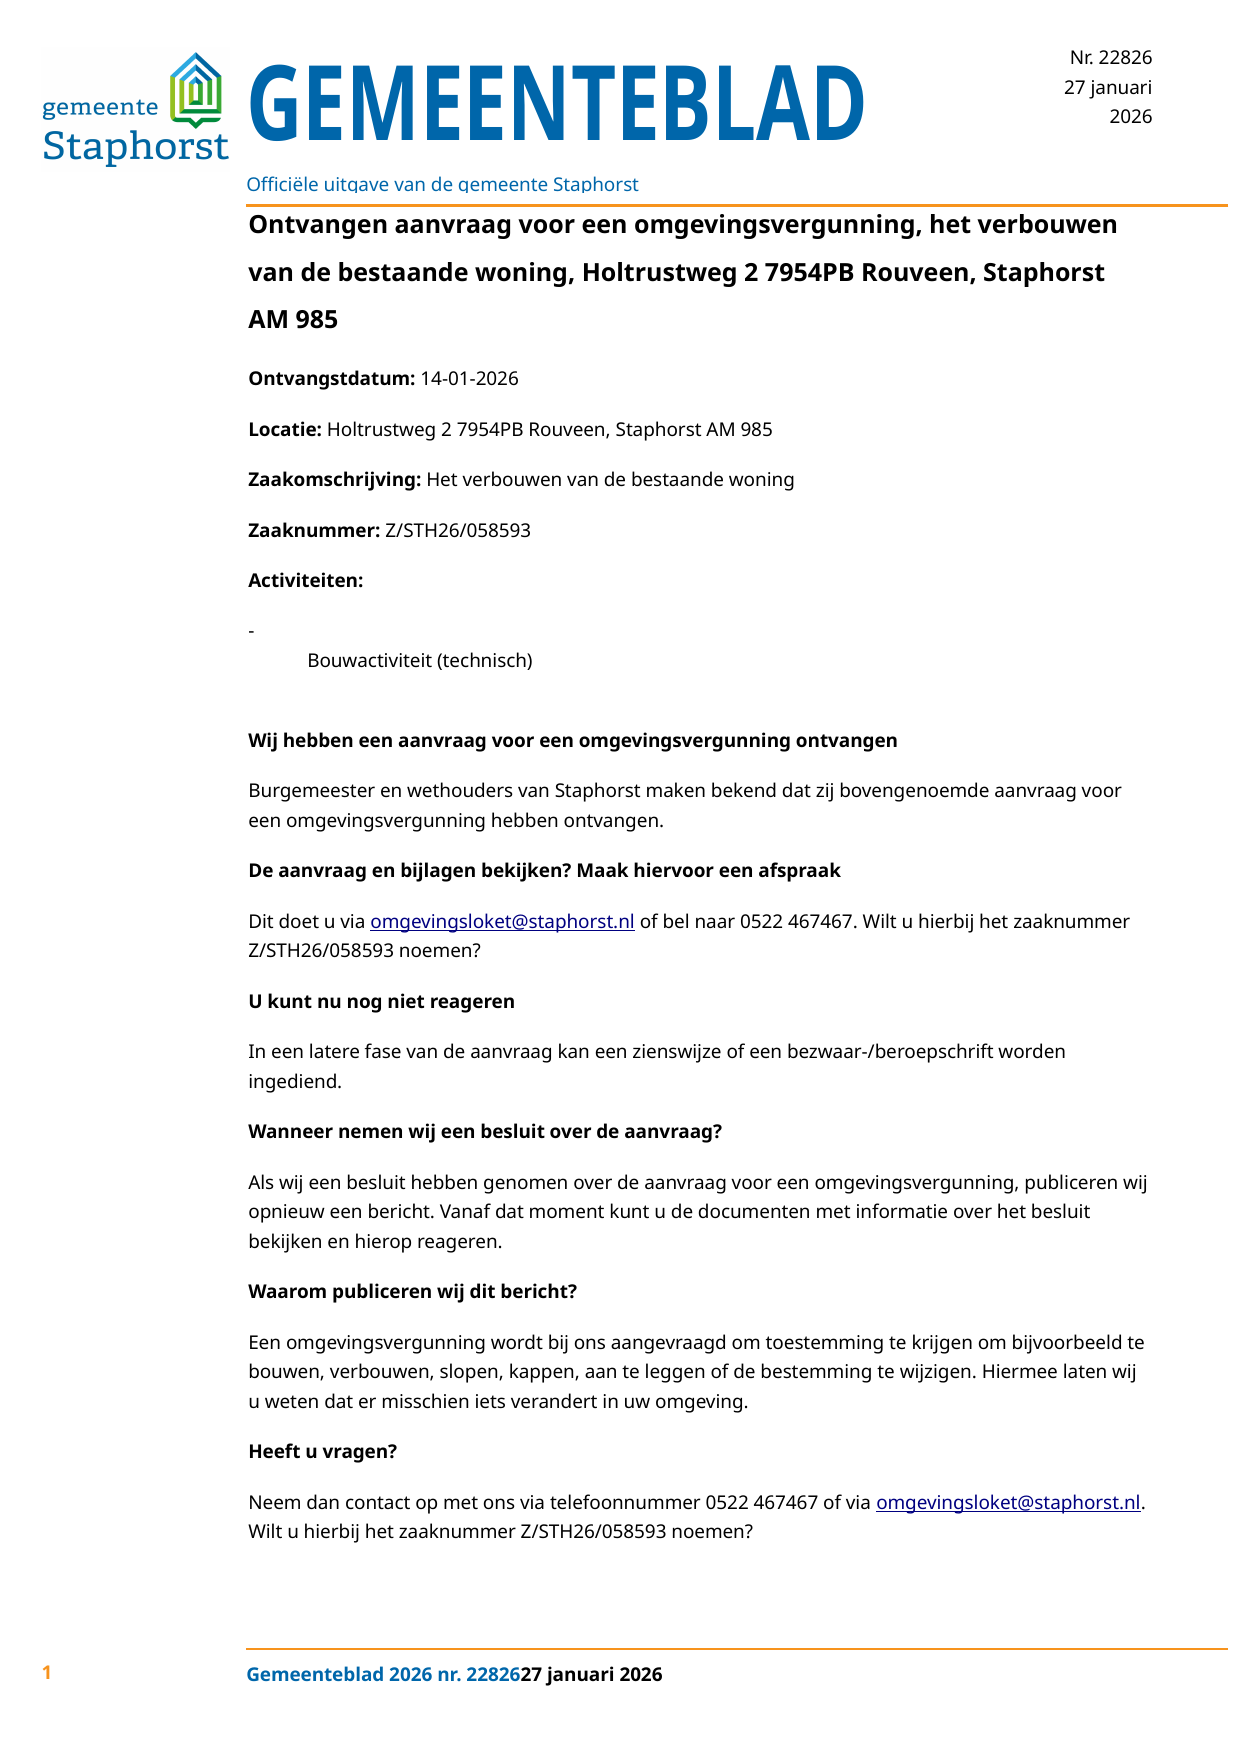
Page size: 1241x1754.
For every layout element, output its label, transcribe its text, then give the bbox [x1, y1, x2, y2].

list Bouwactiviteit (technisch) [248, 647, 1152, 673]
text Als wij een besluit hebben genomen over de aanvraag voor een omgevingsvergunning, publiceren wij opnieuw een bericht. Vanaf dat moment kunt u de documenten met informatie over het besluit bekijken en hierop reageren. [248, 1169, 1152, 1254]
text Zaaknummer: Z/STH26/058593 [248, 517, 1152, 542]
text Heeft u vragen? [248, 1438, 1152, 1464]
text U kunt nu nog niet reageren [248, 988, 1152, 1014]
text Locatie: Holtrustweg 2 7954PB Rouveen, Staphorst AM 985 [248, 416, 1152, 442]
picture [41, 47, 231, 172]
text Waarom publiceren wij dit bericht? [248, 1278, 1152, 1304]
text Activiteiten: [248, 567, 1152, 593]
text Zaakomschrijving: Het verbouwen van de bestaande woning [248, 466, 1152, 492]
text Wij hebben een aanvraag voor een omgevingsvergunning ontvangen [248, 727, 1152, 753]
text Dit doet u via omgevingsloket@staphorst.nl of bel naar 0522 467467. Wilt u hierbij het zaaknummer Z/STH26/058593 noemen? [248, 908, 1152, 963]
text Neem dan contact op met ons via telefoonnummer 0522 467467 of via omgevingsloket@staphorst.nl. Wilt u hierbij het zaaknummer Z/STH26/058593 noemen? [248, 1489, 1152, 1544]
text Een omgevingsvergunning wordt bij ons aangevraagd om toestemming te krijgen om bijvoorbeeld te bouwen, verbouwen, slopen, kappen, aan te leggen of de bestemming te wijzigen. Hiermee laten wij u weten dat er misschien iets verandert in uw omgeving. [248, 1329, 1152, 1414]
text De aanvraag en bijlagen bekijken? Maak hiervoor een afspraak [248, 858, 1152, 883]
text In een latere fase van de aanvraag kan een zienswijze of een bezwaar-/beroepschrift worden ingediend. [248, 1038, 1152, 1094]
text Burgemeester en wethouders van Staphorst maken bekend dat zij bovengenoemde aanvraag voor een omgevingsvergunning hebben ontvangen. [248, 778, 1152, 833]
text Ontvangstdatum: 14-01-2026 [248, 366, 1152, 391]
text Wanneer nemen wij een besluit over de aanvraag? [248, 1118, 1152, 1144]
text Ontvangen aanvraag voor een omgevingsvergunning, het verbouwen van de bestaande woning, Holtrustweg 2 7954PB Rouveen, Staphorst AM 985 [248, 207, 1152, 336]
